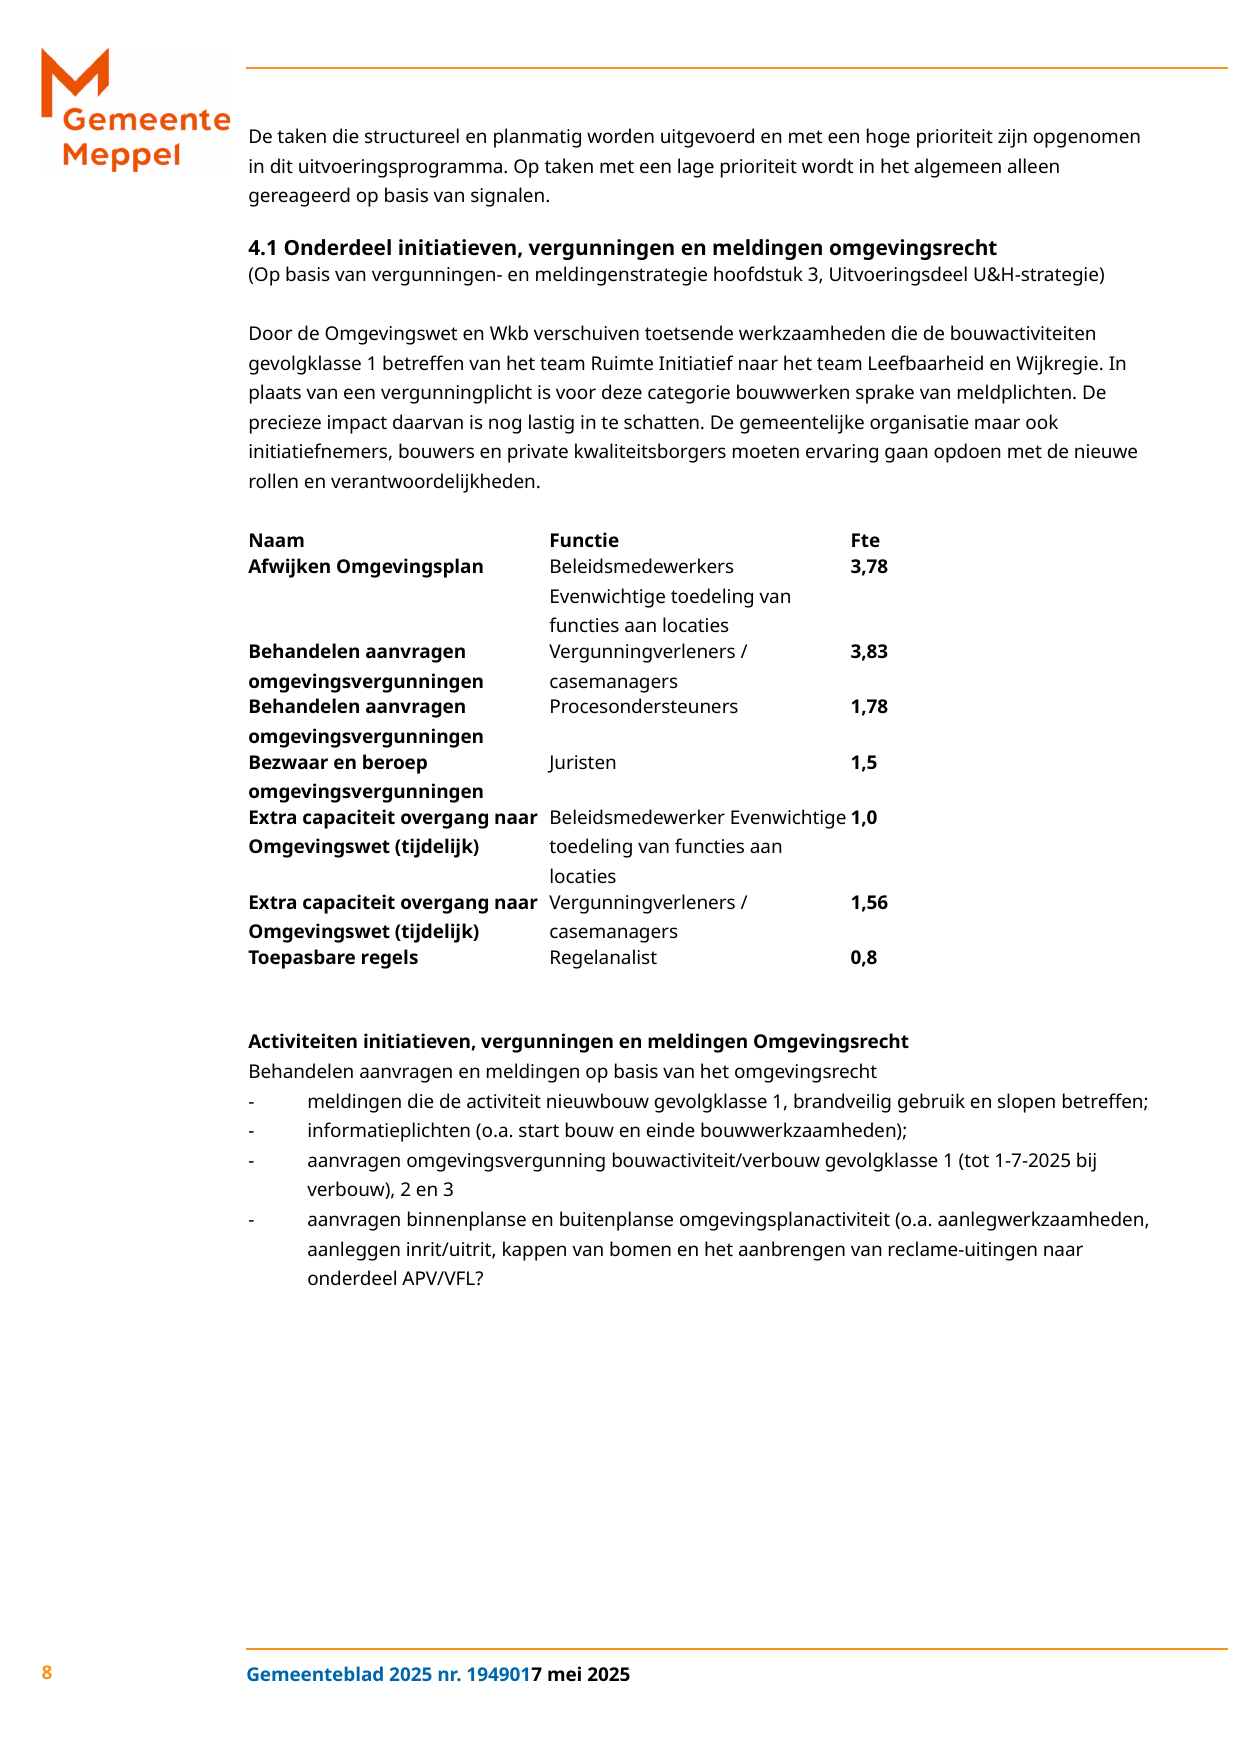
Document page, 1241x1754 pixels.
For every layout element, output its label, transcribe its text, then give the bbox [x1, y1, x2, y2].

table_cell [549, 970, 850, 996]
table_cell Beleidsmedewerkers Evenwichtige toedeling van functies aan locaties [549, 553, 850, 638]
table_cell Vergunningverleners / casemanagers [549, 638, 850, 693]
text Door de Omgevingswet en Wkb verschuiven toetsende werkzaamheden die de bouwactiviteiten gevolgklasse 1 betreffen van het team Ruimte Initiatief naar het team Leefbaarheid en Wijkregie. In plaats van een vergunningplicht is voor deze categorie bouwwerken sprake van meldplichten. De precieze impact daarvan is nog lastig in te schatten. De gemeentelijke organisatie maar ook initiatiefnemers, bouwers en private kwaliteitsborgers moeten ervaring gaan opdoen met de nieuwe rollen en verantwoordelijkheden. [248, 320, 1152, 494]
table_cell 1,0 [850, 804, 1152, 889]
table_cell Beleidsmedewerker Evenwichtige toedeling van functies aan locaties [549, 804, 850, 889]
table_header Fte [850, 528, 1152, 553]
table_cell 0,8 [850, 944, 1152, 970]
table_cell 3,78 [850, 553, 1152, 638]
text (Op basis van vergunningen- en meldingenstrategie hoofdstuk 3, Uitvoeringsdeel U&H-strategie) [248, 261, 1152, 287]
table_cell 3,83 [850, 638, 1152, 693]
table_cell Behandelen aanvragen omgevingsvergunningen [248, 694, 549, 749]
table_cell Bezwaar en beroep omgevingsvergunningen [248, 749, 549, 804]
table_cell Behandelen aanvragen omgevingsvergunningen [248, 638, 549, 693]
table_cell Extra capaciteit overgang naar Omgevingswet (tijdelijk) [248, 804, 549, 889]
table_header Behandelen aanvragen en meldingen op basis van het omgevingsrecht meldingen die de activiteit nieuwbouw gevolgklasse 1, brandveilig gebruik en slopen betreffen; informatieplichten (o.a. start bouw en einde bouwwerkzaamheden); aanvragen omgevingsvergunning bouwactiviteit/verbouw gevolgklasse 1 (tot 1-7-2025 bij verbouw), 2 en 3 aanvragen binnenplanse en buitenplanse omgevingsplanactiviteit (o.a. aanlegwerkzaamheden, aanleggen inrit/uitrit, kappen van bomen en het aanbrengen van reclame-uitingen naar onderdeel APV/VFL? [248, 1058, 1152, 1291]
table_cell 1,56 [850, 889, 1152, 944]
picture [41, 47, 231, 172]
table_cell [850, 970, 1152, 996]
table_header Naam [248, 528, 549, 553]
text Activiteiten initiatieven, vergunningen en meldingen Omgevingsrecht [248, 1029, 1152, 1054]
table_cell Vergunningverleners / casemanagers [549, 889, 850, 944]
text De taken die structureel en planmatig worden uitgevoerd en met een hoge prioriteit zijn opgenomen in dit uitvoeringsprogramma. Op taken met een lage prioriteit wordt in het algemeen alleen gereageerd op basis van signalen. [248, 123, 1152, 208]
table_cell Toepasbare regels [248, 944, 549, 970]
table_cell Procesondersteuners [549, 694, 850, 749]
table_cell Juristen [549, 749, 850, 804]
table_cell 1,5 [850, 749, 1152, 804]
text 4.1 Onderdeel initiatieven, vergunningen en meldingen omgevingsrecht [248, 233, 1152, 261]
table_cell Afwijken Omgevingsplan [248, 553, 549, 638]
table_cell [248, 970, 549, 996]
table_cell Regelanalist [549, 944, 850, 970]
table_header Functie [549, 528, 850, 553]
table_cell 1,78 [850, 694, 1152, 749]
table_cell Extra capaciteit overgang naar Omgevingswet (tijdelijk) [248, 889, 549, 944]
